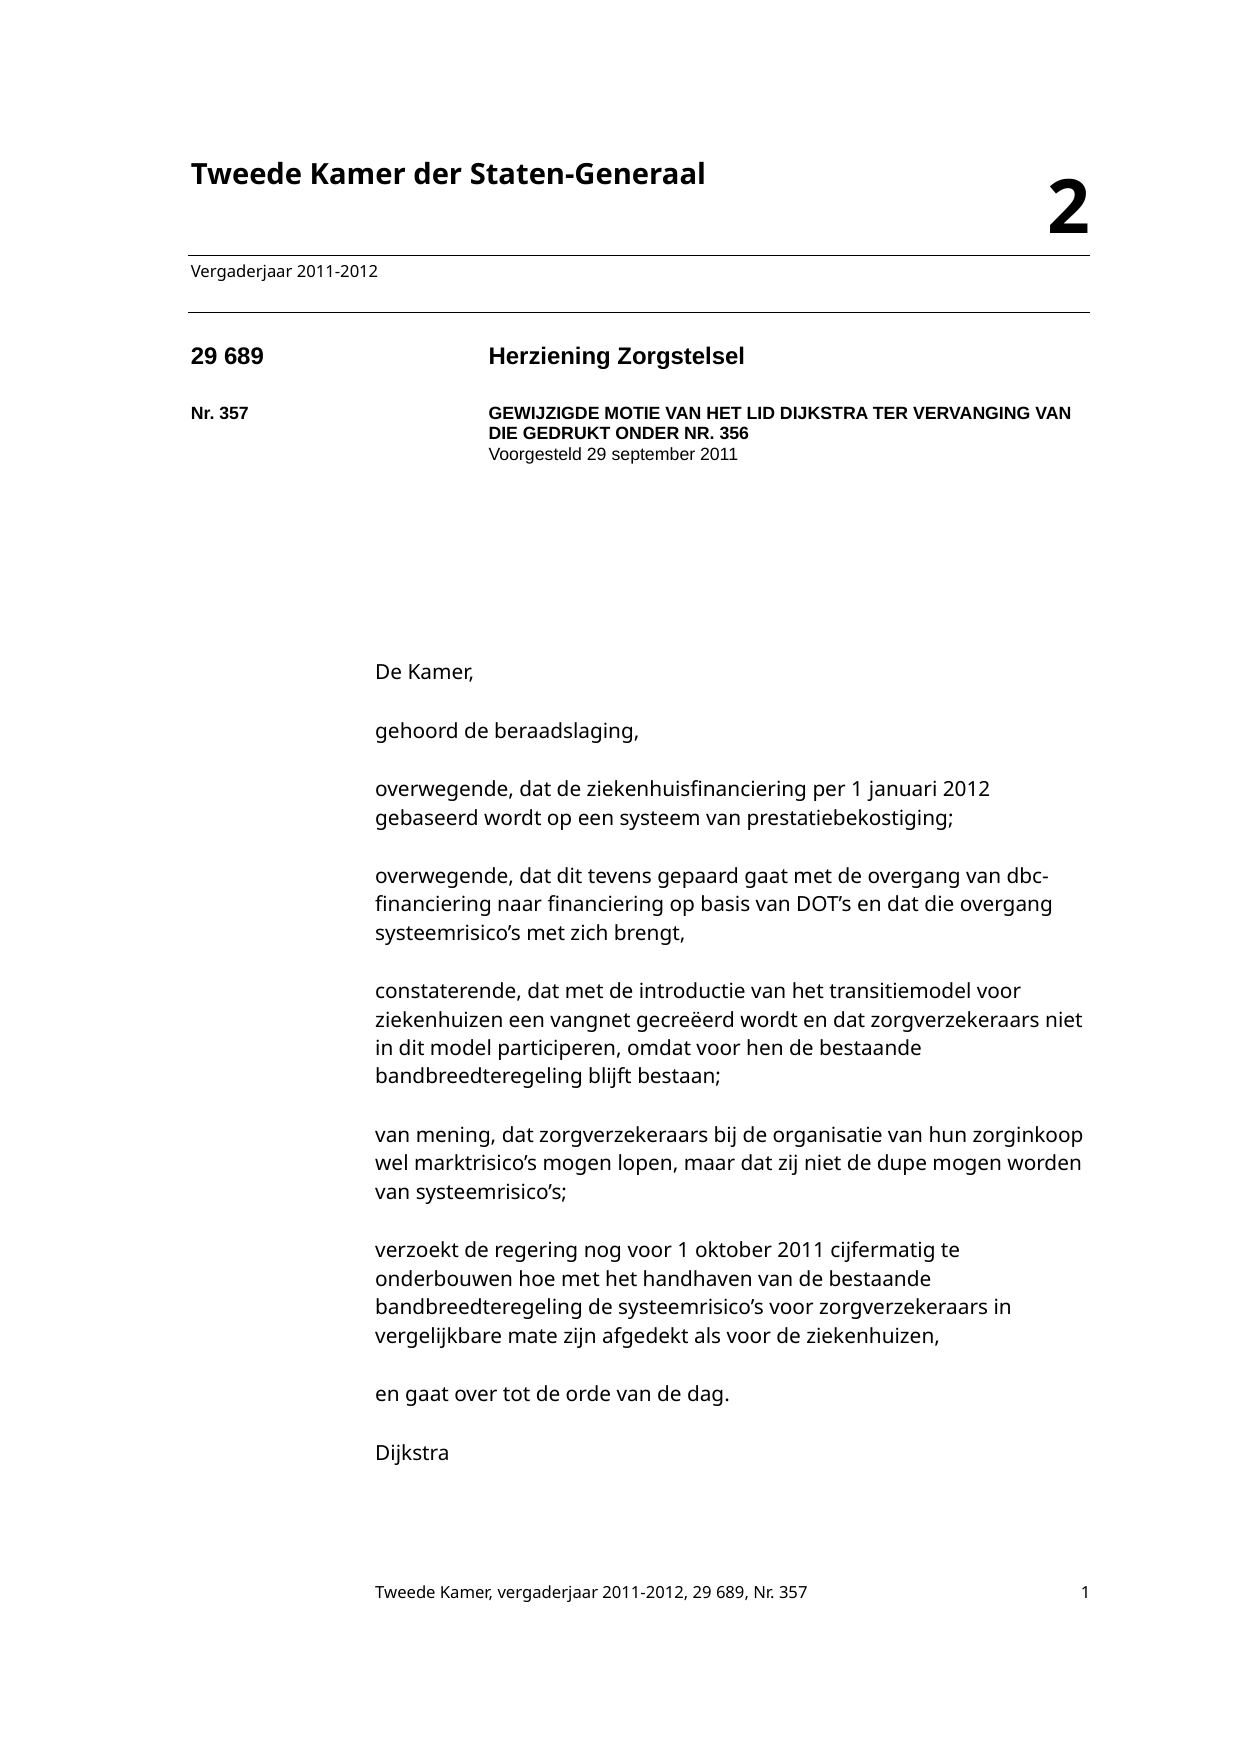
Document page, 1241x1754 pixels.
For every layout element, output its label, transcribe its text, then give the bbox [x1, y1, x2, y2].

table_cell [485, 256, 1090, 312]
text De Kamer, [375, 657, 1090, 686]
table_cell Herziening Zorgstelsel [485, 339, 1090, 399]
table_cell Nr. 357 [188, 399, 485, 539]
table_cell Vergaderjaar 2011-2012 [188, 256, 485, 312]
table_cell GEWIJZIGDE MOTIE VAN HET LID DIJKSTRA TER VERVANGING VAN DIE GEDRUKT ONDER NR. 356 Voorgesteld 29 september 2011 [485, 399, 1090, 539]
text en gaat over tot de orde van de dag. [375, 1379, 1090, 1408]
text gehoord de beraadslaging, [375, 716, 1090, 744]
text constaterende, dat met de introductie van het transitiemodel voor ziekenhuizen een vangnet gecreëerd wordt en dat zorgverzekeraars niet in dit model participeren, omdat voor hen de bestaande bandbreedteregeling blijft bestaan; [375, 976, 1090, 1090]
table_header 2 [910, 150, 1090, 255]
text overwegende, dat de ziekenhuisfinanciering per 1 januari 2012 gebaseerd wordt op een systeem van prestatiebekostiging; [375, 774, 1090, 831]
table_cell [188, 313, 485, 339]
table_cell [485, 313, 1090, 339]
text Dijkstra [375, 1438, 1090, 1466]
text overwegende, dat dit tevens gepaard gaat met de overgang van dbc-financiering naar financiering op basis van DOT’s en dat die overgang systeemrisico’s met zich brengt, [375, 861, 1090, 946]
table_header Tweede Kamer der Staten-Generaal [188, 150, 909, 255]
text van mening, dat zorgverzekeraars bij de organisatie van hun zorginkoop wel marktrisico’s mogen lopen, maar dat zij niet de dupe mogen worden van systeemrisico’s; [375, 1120, 1090, 1205]
text verzoekt de regering nog voor 1 oktober 2011 cijfermatig te onderbouwen hoe met het handhaven van de bestaande bandbreedteregeling de systeemrisico’s voor zorgverzekeraars in vergelijkbare mate zijn afgedekt als voor de ziekenhuizen, [375, 1235, 1090, 1349]
table_cell 29 689 [188, 339, 485, 399]
